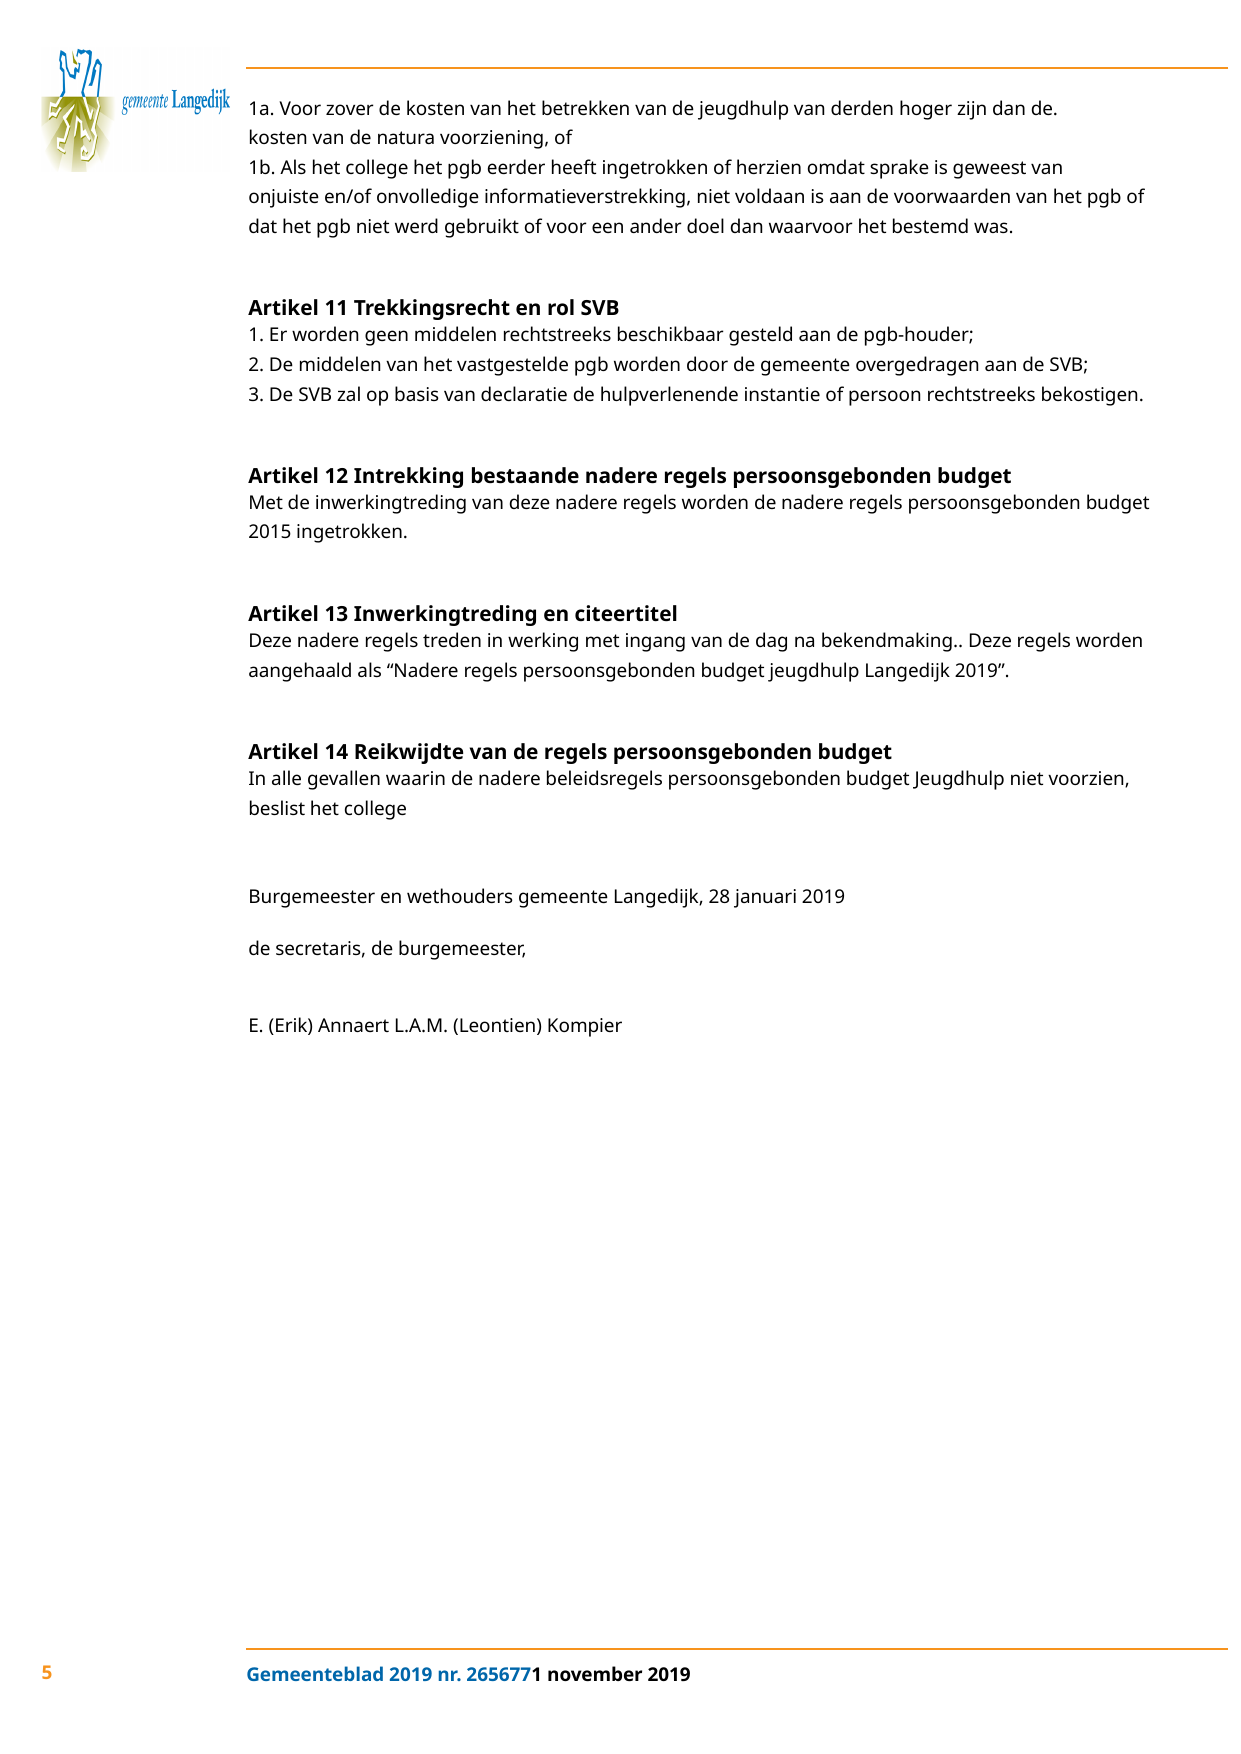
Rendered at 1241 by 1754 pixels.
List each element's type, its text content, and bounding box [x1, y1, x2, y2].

text kosten van de natura voorziening, of [248, 124, 1152, 150]
text 1b. Als het college het pgb eerder heeft ingetrokken of herzien omdat sprake is geweest van [248, 154, 1152, 180]
text de secretaris, de burgemeester, [248, 935, 1152, 961]
text 1. Er worden geen middelen rechtstreeks beschikbaar gesteld aan de pgb-houder; [248, 322, 1152, 347]
text onjuiste en/of onvolledige informatieverstrekking, niet voldaan is aan de voorwaarden van het pgb of dat het pgb niet werd gebruikt of voor een ander doel dan waarvoor het bestemd was. [248, 183, 1152, 239]
text Burgemeester en wethouders gemeente Langedijk, 28 januari 2019 [248, 883, 1152, 909]
text 2. De middelen van het vastgestelde pgb worden door de gemeente overgedragen aan de SVB; [248, 351, 1152, 377]
text Deze nadere regels treden in werking met ingang van de dag na bekendmaking.. Deze regels worden aangehaald als “Nadere regels persoonsgebonden budget jeugdhulp Langedijk 2019”. [248, 627, 1152, 682]
text Met de inwerkingtreding van deze nadere regels worden de nadere regels persoonsgebonden budget 2015 ingetrokken. [248, 489, 1152, 544]
picture [41, 47, 231, 172]
text Artikel 14 Reikwijdte van de regels persoonsgebonden budget [248, 737, 1152, 765]
text E. (Erik) Annaert L.A.M. (Leontien) Kompier [248, 1012, 1152, 1038]
text 1a. Voor zover de kosten van het betrekken van de jeugdhulp van derden hoger zijn dan de. [248, 95, 1152, 121]
text Artikel 11 Trekkingsrecht en rol SVB [248, 293, 1152, 322]
text Artikel 13 Inwerkingtreding en citeertitel [248, 599, 1152, 627]
text 3. De SVB zal op basis van declaratie de hulpverlenende instantie of persoon rechtstreeks bekostigen. [248, 381, 1152, 406]
text In alle gevallen waarin de nadere beleidsregels persoonsgebonden budget Jeugdhulp niet voorzien, beslist het college [248, 765, 1152, 821]
text Artikel 12 Intrekking bestaande nadere regels persoonsgebonden budget [248, 461, 1152, 489]
